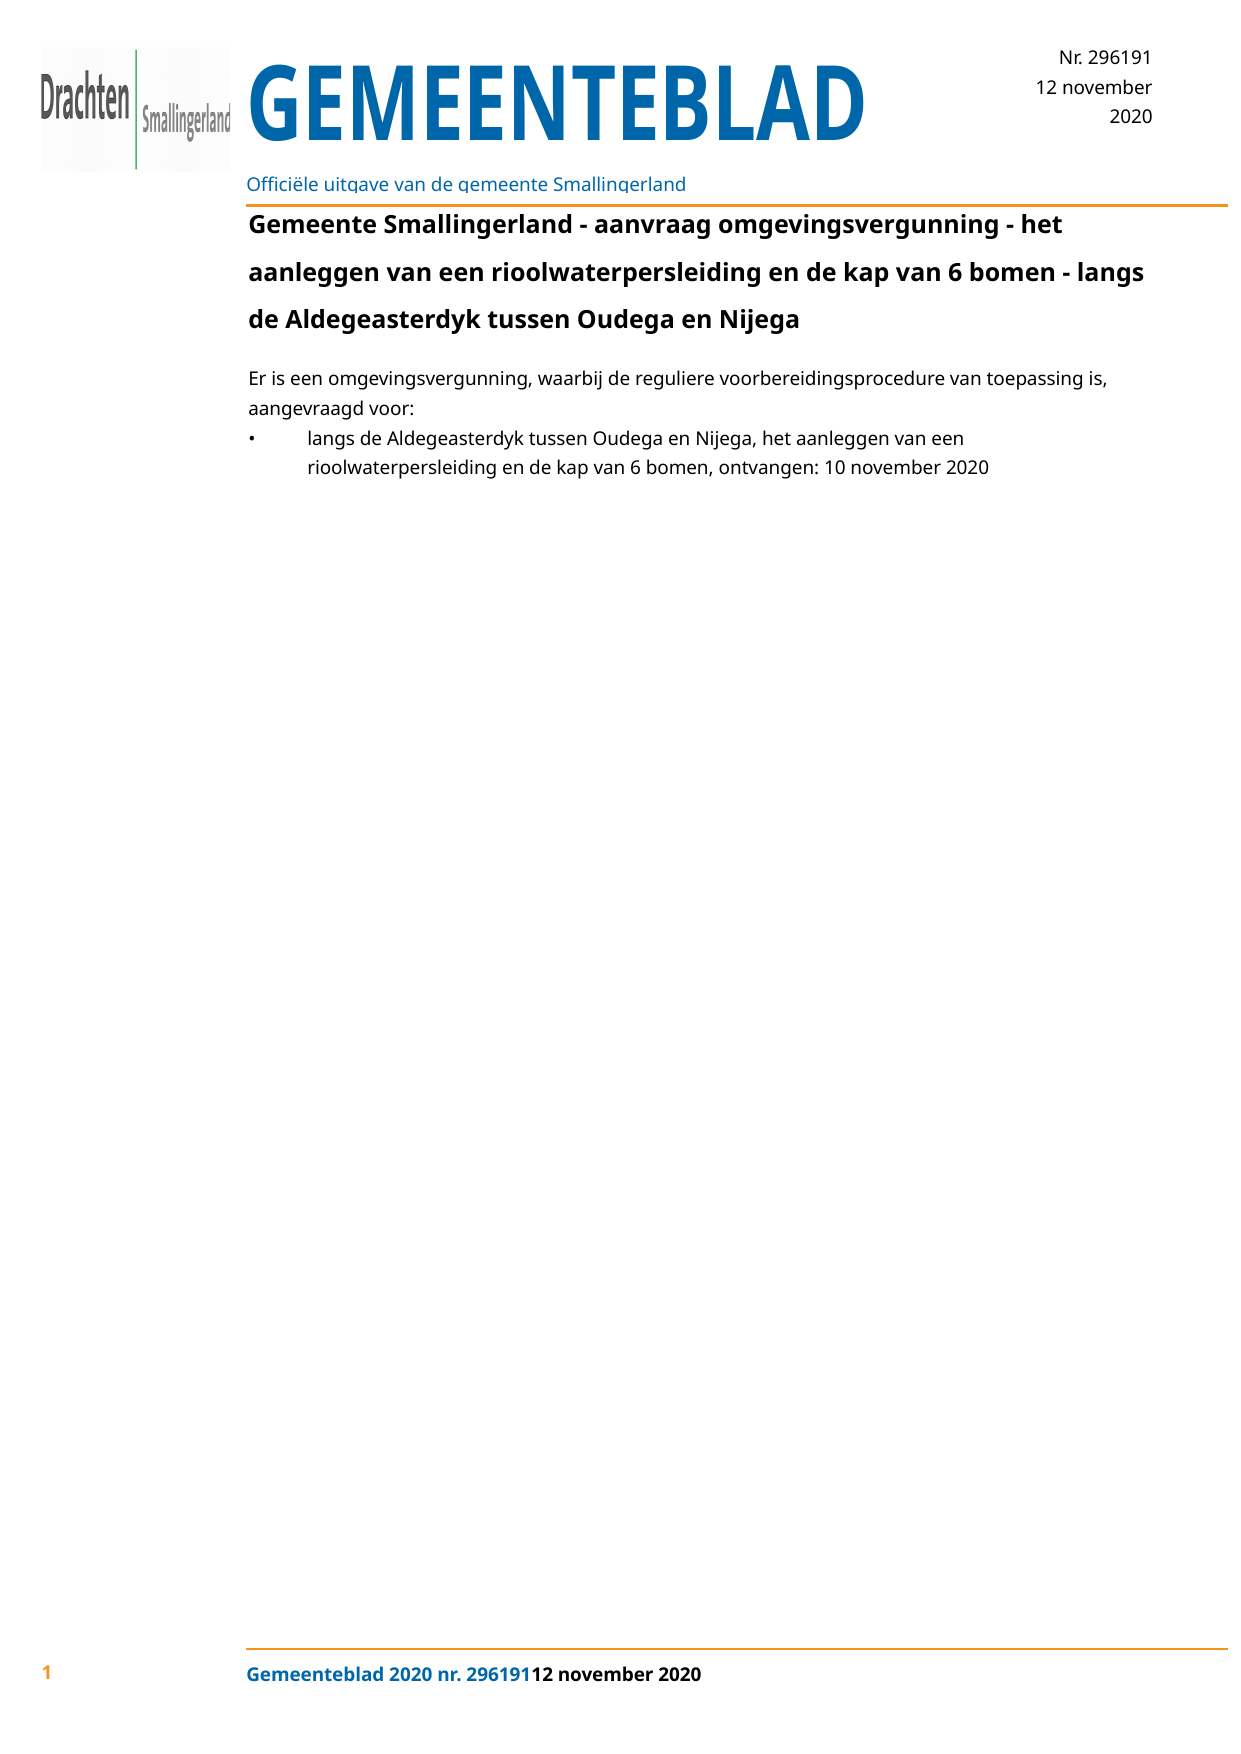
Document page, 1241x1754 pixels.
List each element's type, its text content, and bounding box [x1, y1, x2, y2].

text Er is een omgevingsvergunning, waarbij de reguliere voorbereidingsprocedure van toepassing is, aangevraagd voor: [248, 366, 1152, 421]
picture [41, 47, 231, 172]
list langs de Aldegeasterdyk tussen Oudega en Nijega, het aanleggen van een rioolwaterpersleiding en de kap van 6 bomen, ontvangen: 10 november 2020 [248, 425, 1152, 480]
text Gemeente Smallingerland - aanvraag omgevingsvergunning - het aanleggen van een rioolwaterpersleiding en de kap van 6 bomen - langs de Aldegeasterdyk tussen Oudega en Nijega [248, 207, 1152, 336]
